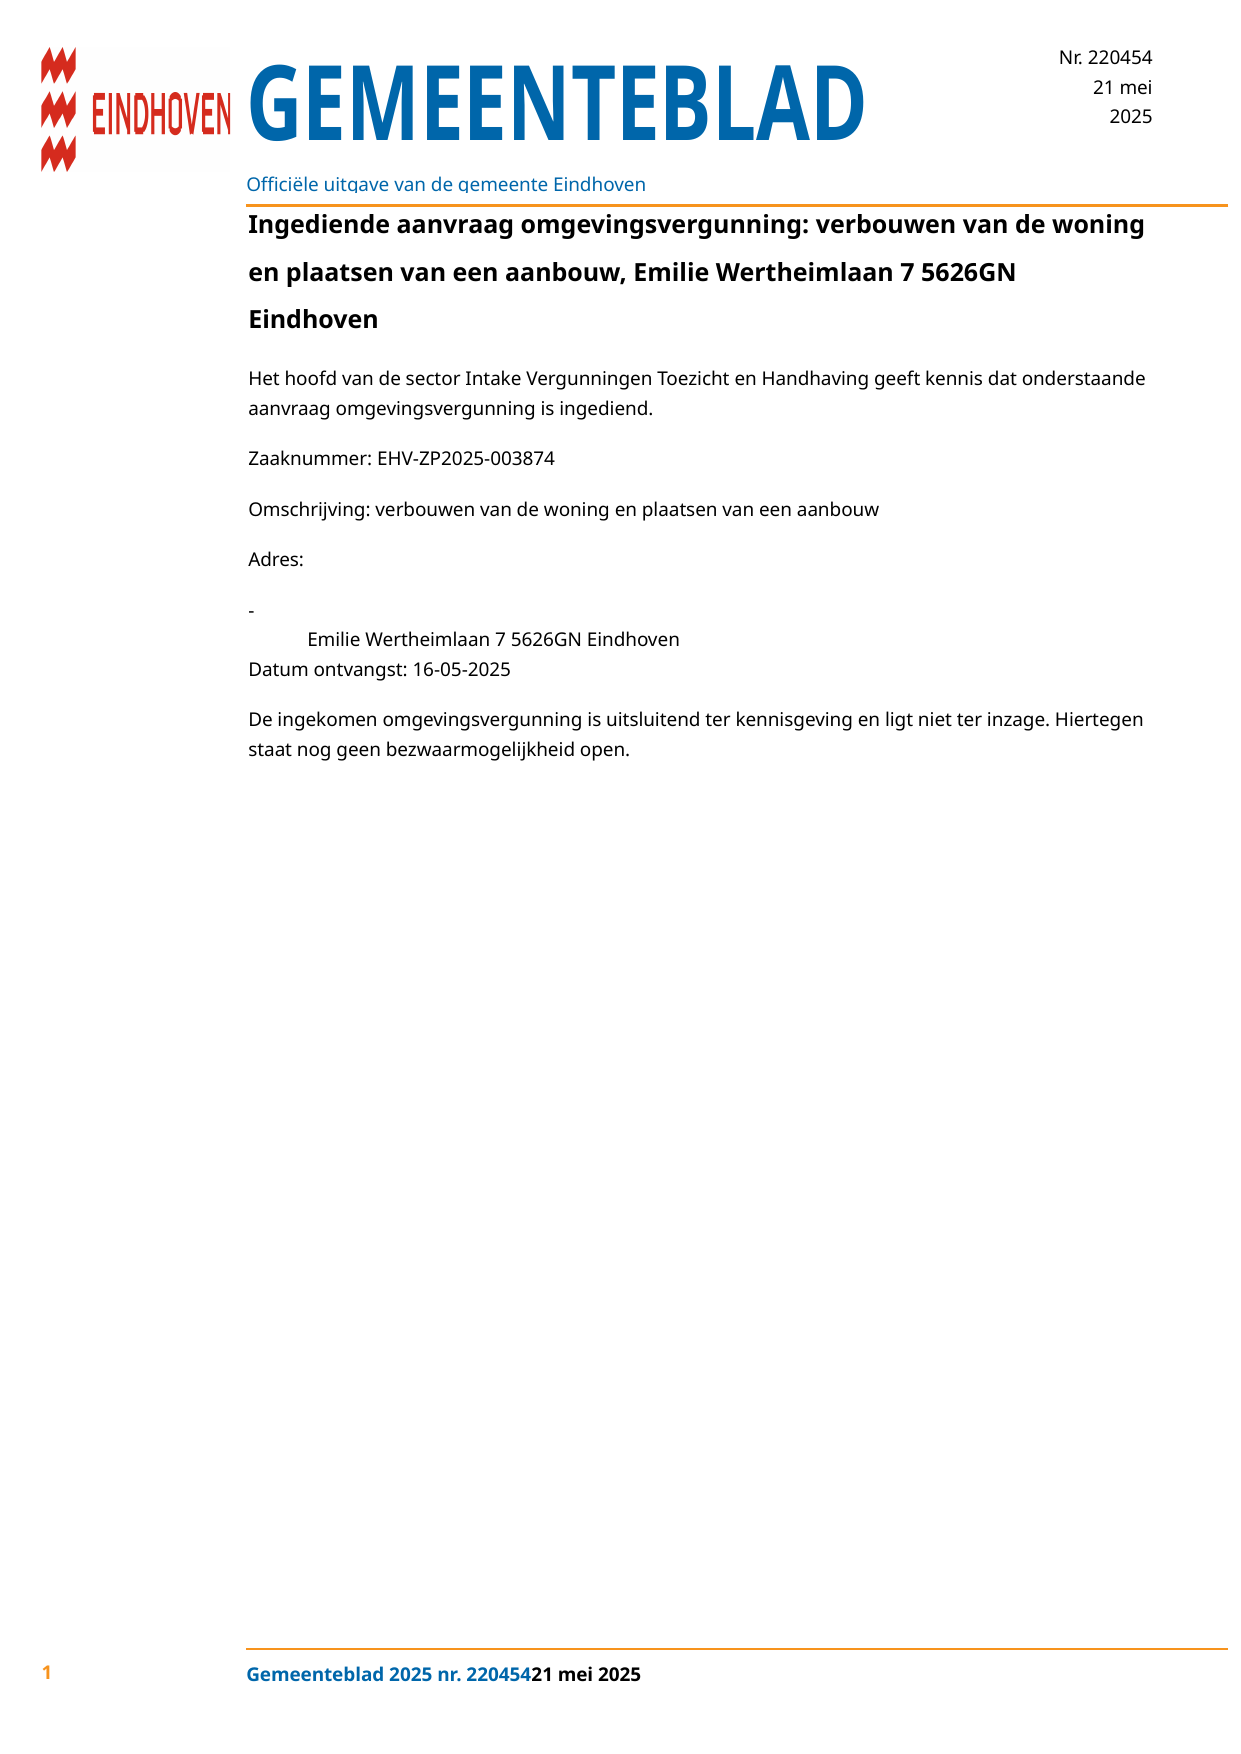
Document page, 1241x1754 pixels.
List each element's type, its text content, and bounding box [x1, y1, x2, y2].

text Het hoofd van de sector Intake Vergunningen Toezicht en Handhaving geeft kennis dat onderstaande aanvraag omgevingsvergunning is ingediend. [248, 366, 1152, 421]
text Zaaknummer: EHV-ZP2025-003874 [248, 446, 1152, 471]
text Ingediende aanvraag omgevingsvergunning: verbouwen van de woning en plaatsen van een aanbouw, Emilie Wertheimlaan 7 5626GN Eindhoven [248, 207, 1152, 336]
text Omschrijving: verbouwen van de woning en plaatsen van een aanbouw [248, 496, 1152, 522]
text De ingekomen omgevingsvergunning is uitsluitend ter kennisgeving en ligt niet ter inzage. Hiertegen staat nog geen bezwaarmogelijkheid open. [248, 706, 1152, 762]
list Emilie Wertheimlaan 7 5626GN Eindhoven [248, 626, 1152, 652]
text Datum ontvangst: 16-05-2025 [248, 656, 1152, 682]
text Adres: [248, 546, 1152, 572]
picture [41, 47, 231, 172]
